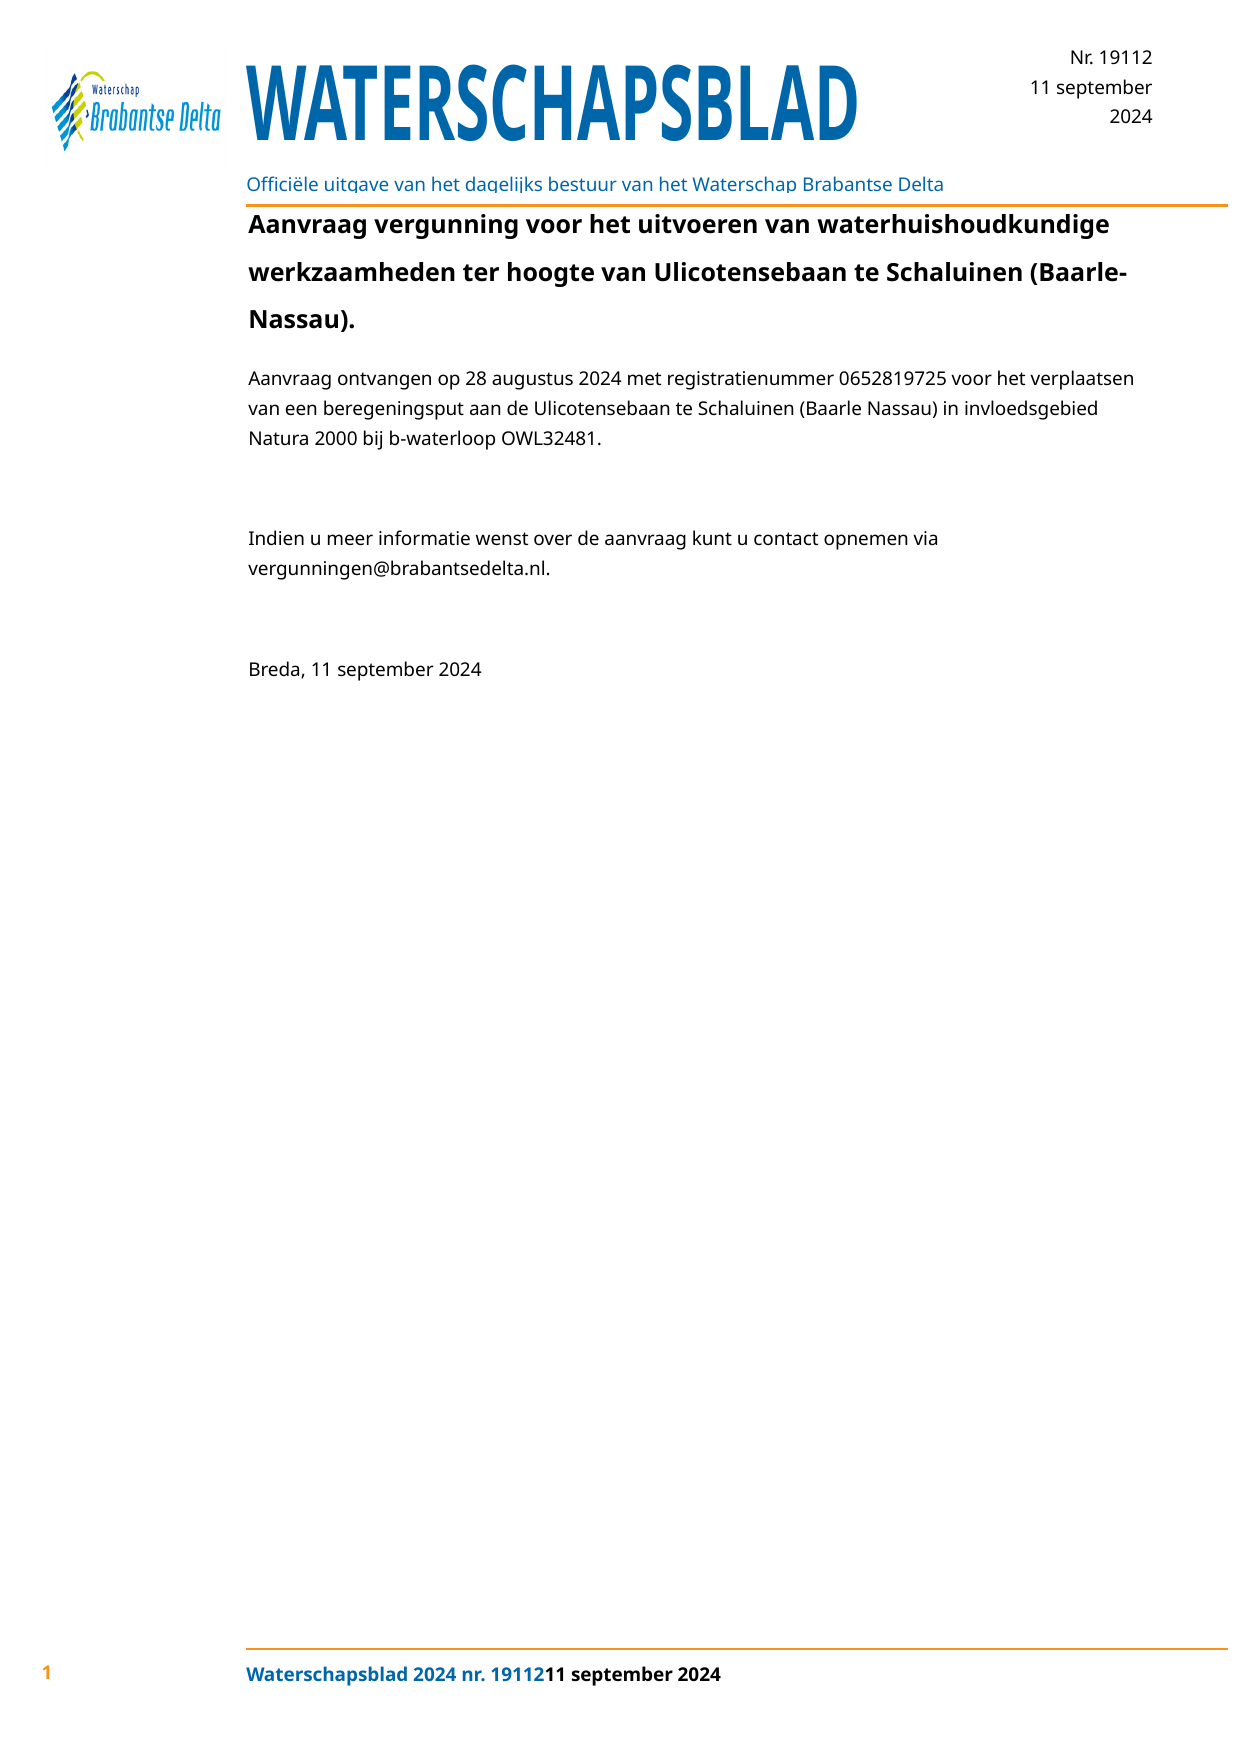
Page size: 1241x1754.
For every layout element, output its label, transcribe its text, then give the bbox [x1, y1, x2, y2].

text Aanvraag ontvangen op 28 augustus 2024 met registratienummer 0652819725 voor het verplaatsen van een beregeningsput aan de Ulicotensebaan te Schaluinen (Baarle Nassau) in invloedsgebied Natura 2000 bij b-waterloop OWL32481. [248, 366, 1152, 450]
picture [41, 47, 231, 172]
text Breda, 11 september 2024 [248, 656, 1152, 682]
text Indien u meer informatie wenst over de aanvraag kunt u contact opnemen via vergunningen@brabantsedelta.nl. [248, 526, 1152, 581]
text Aanvraag vergunning voor het uitvoeren van waterhuishoudkundige werkzaamheden ter hoogte van Ulicotensebaan te Schaluinen (Baarle-Nassau). [248, 207, 1152, 336]
